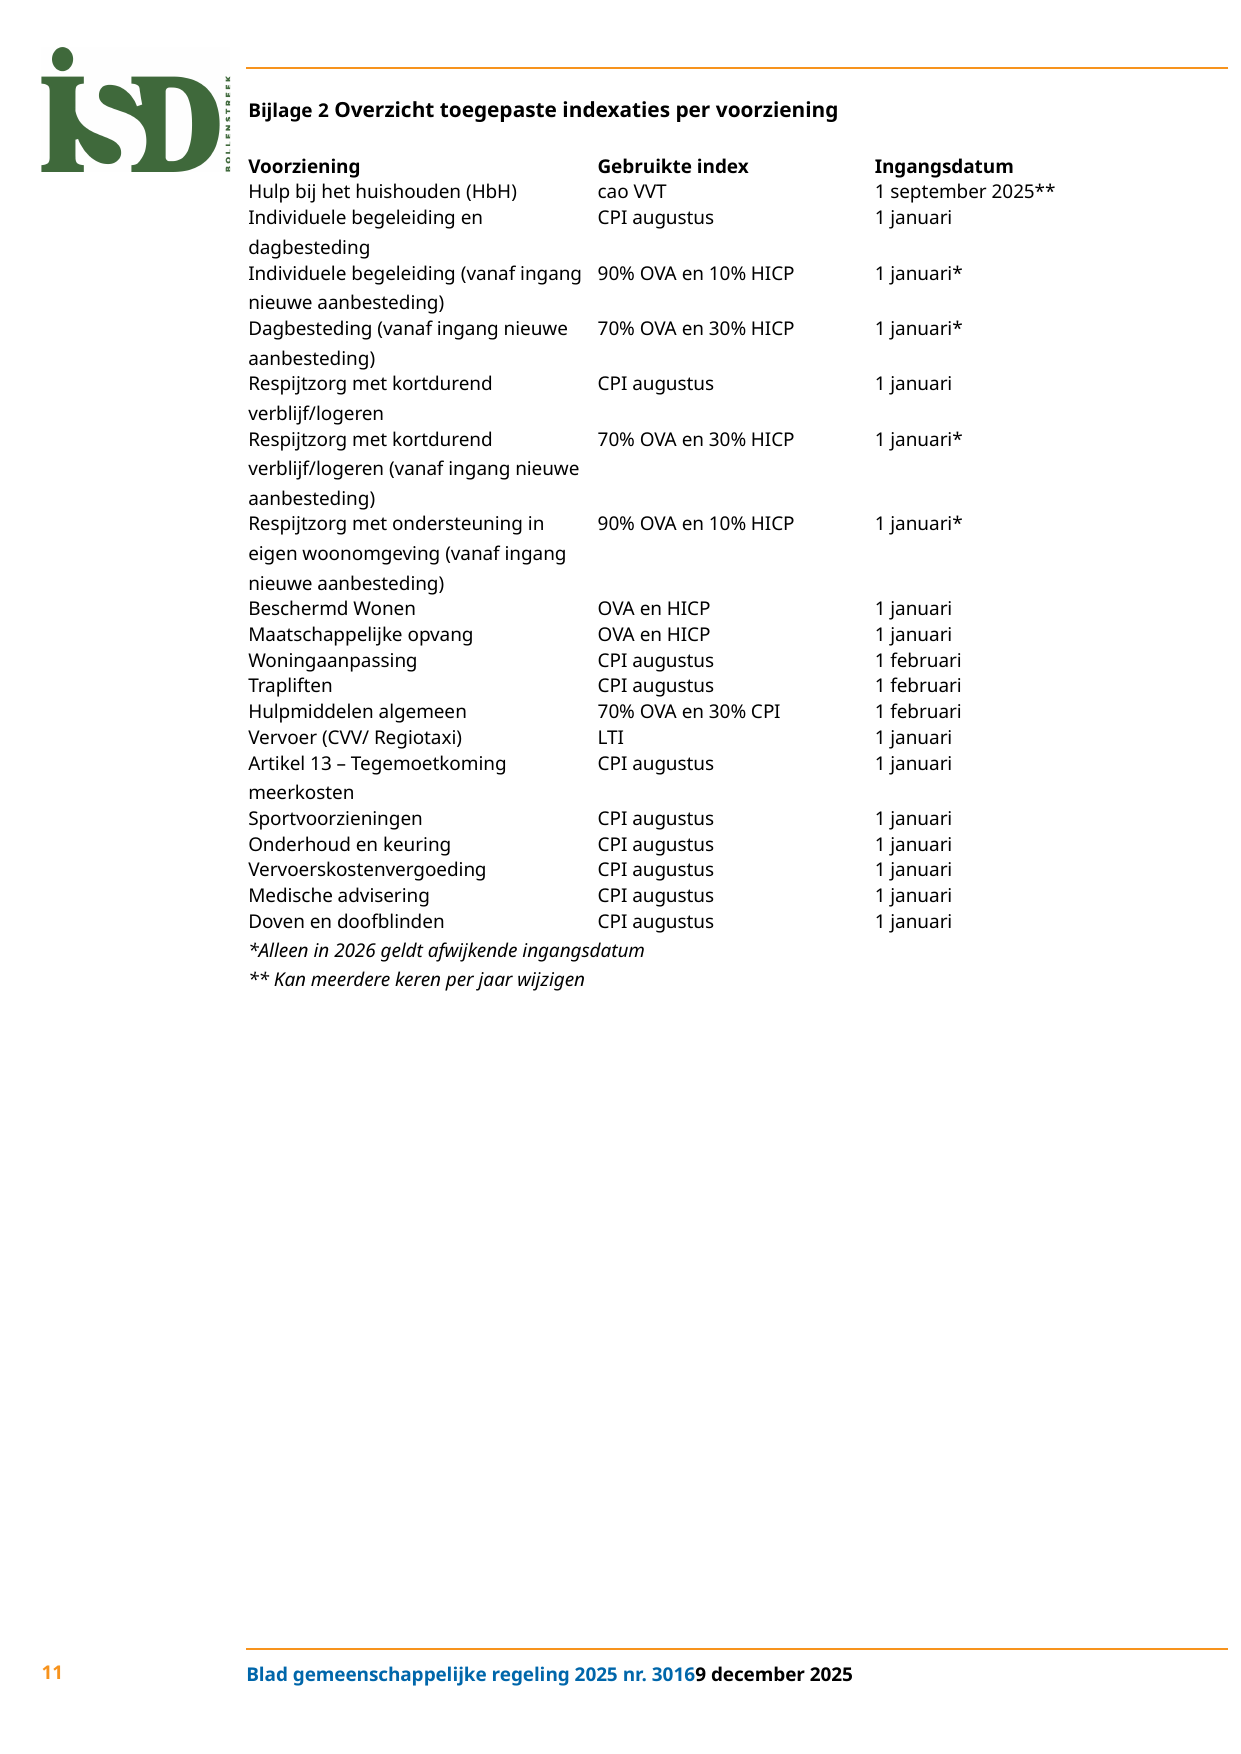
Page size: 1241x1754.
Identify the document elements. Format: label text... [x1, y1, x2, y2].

table_cell Woningaanpassing [248, 647, 597, 673]
table_cell 1 februari [875, 647, 1152, 673]
table_cell 1 januari [875, 596, 1152, 621]
table_cell 1 januari [875, 750, 1152, 805]
table_cell 1 januari [875, 883, 1152, 908]
table_cell Onderhoud en keuring [248, 831, 597, 857]
table_cell 90% OVA en 10% HICP [598, 511, 874, 596]
table_cell 1 januari* [875, 511, 1152, 596]
table_cell 1 januari [875, 205, 1152, 260]
table_cell 1 januari [875, 857, 1152, 882]
table_cell Doven en doofblinden [248, 908, 597, 934]
table_cell Medische advisering [248, 883, 597, 908]
table_cell 1 januari [875, 805, 1152, 831]
table_cell 1 januari [875, 831, 1152, 857]
table_cell 1 februari [875, 673, 1152, 698]
table_cell OVA en HICP [598, 596, 874, 621]
table_cell Respijtzorg met kortdurend verblijf/logeren (vanaf ingang nieuwe aanbesteding) [248, 426, 597, 511]
table_cell CPI augustus [598, 205, 874, 260]
table_cell CPI augustus [598, 673, 874, 698]
table_cell 70% OVA en 30% CPI [598, 699, 874, 724]
picture [41, 47, 231, 172]
table_cell Vervoer (CVV/ Regiotaxi) [248, 724, 597, 750]
table_cell Hulpmiddelen algemeen [248, 699, 597, 724]
text *Alleen in 2026 geldt afwijkende ingangsdatum [248, 937, 1152, 963]
table_cell Individuele begeleiding (vanaf ingang nieuwe aanbesteding) [248, 260, 597, 315]
table_cell Trapliften [248, 673, 597, 698]
text ** Kan meerdere keren per jaar wijzigen [248, 967, 1152, 992]
table_cell 70% OVA en 30% HICP [598, 426, 874, 511]
table_cell 1 januari [875, 621, 1152, 647]
table_cell 1 januari [875, 908, 1152, 934]
table_cell Respijtzorg met ondersteuning in eigen woonomgeving (vanaf ingang nieuwe aanbesteding) [248, 511, 597, 596]
table_header Voorziening [248, 153, 597, 179]
table_cell Hulp bij het huishouden (HbH) [248, 179, 597, 204]
table_cell Respijtzorg met kortdurend verblijf/logeren [248, 370, 597, 426]
table_cell 1 februari [875, 699, 1152, 724]
table_cell Artikel 13 – Tegemoetkoming meerkosten [248, 750, 597, 805]
table_cell 1 januari* [875, 315, 1152, 370]
table_cell Dagbesteding (vanaf ingang nieuwe aanbesteding) [248, 315, 597, 370]
table_cell CPI augustus [598, 647, 874, 673]
table_cell CPI augustus [598, 908, 874, 934]
table_header Ingangsdatum [875, 153, 1152, 179]
table_header Gebruikte index [598, 153, 874, 179]
table_cell 90% OVA en 10% HICP [598, 260, 874, 315]
table_cell Maatschappelijke opvang [248, 621, 597, 647]
table_cell Sportvoorzieningen [248, 805, 597, 831]
table_cell LTI [598, 724, 874, 750]
table_cell CPI augustus [598, 370, 874, 426]
table_cell Individuele begeleiding en dagbesteding [248, 205, 597, 260]
table_cell 1 januari* [875, 260, 1152, 315]
table_cell CPI augustus [598, 805, 874, 831]
table_cell 1 januari [875, 370, 1152, 426]
table_cell 1 januari [875, 724, 1152, 750]
table_cell Beschermd Wonen [248, 596, 597, 621]
table_cell 1 september 2025** [875, 179, 1152, 204]
table_cell CPI augustus [598, 857, 874, 882]
table_cell CPI augustus [598, 831, 874, 857]
table_cell Vervoerskostenvergoeding [248, 857, 597, 882]
text Bijlage 2 Overzicht toegepaste indexaties per voorziening [248, 95, 1152, 123]
table_cell CPI augustus [598, 883, 874, 908]
table_cell 1 januari* [875, 426, 1152, 511]
table_cell CPI augustus [598, 750, 874, 805]
table_cell 70% OVA en 30% HICP [598, 315, 874, 370]
table_cell OVA en HICP [598, 621, 874, 647]
table_cell cao VVT [598, 179, 874, 204]
